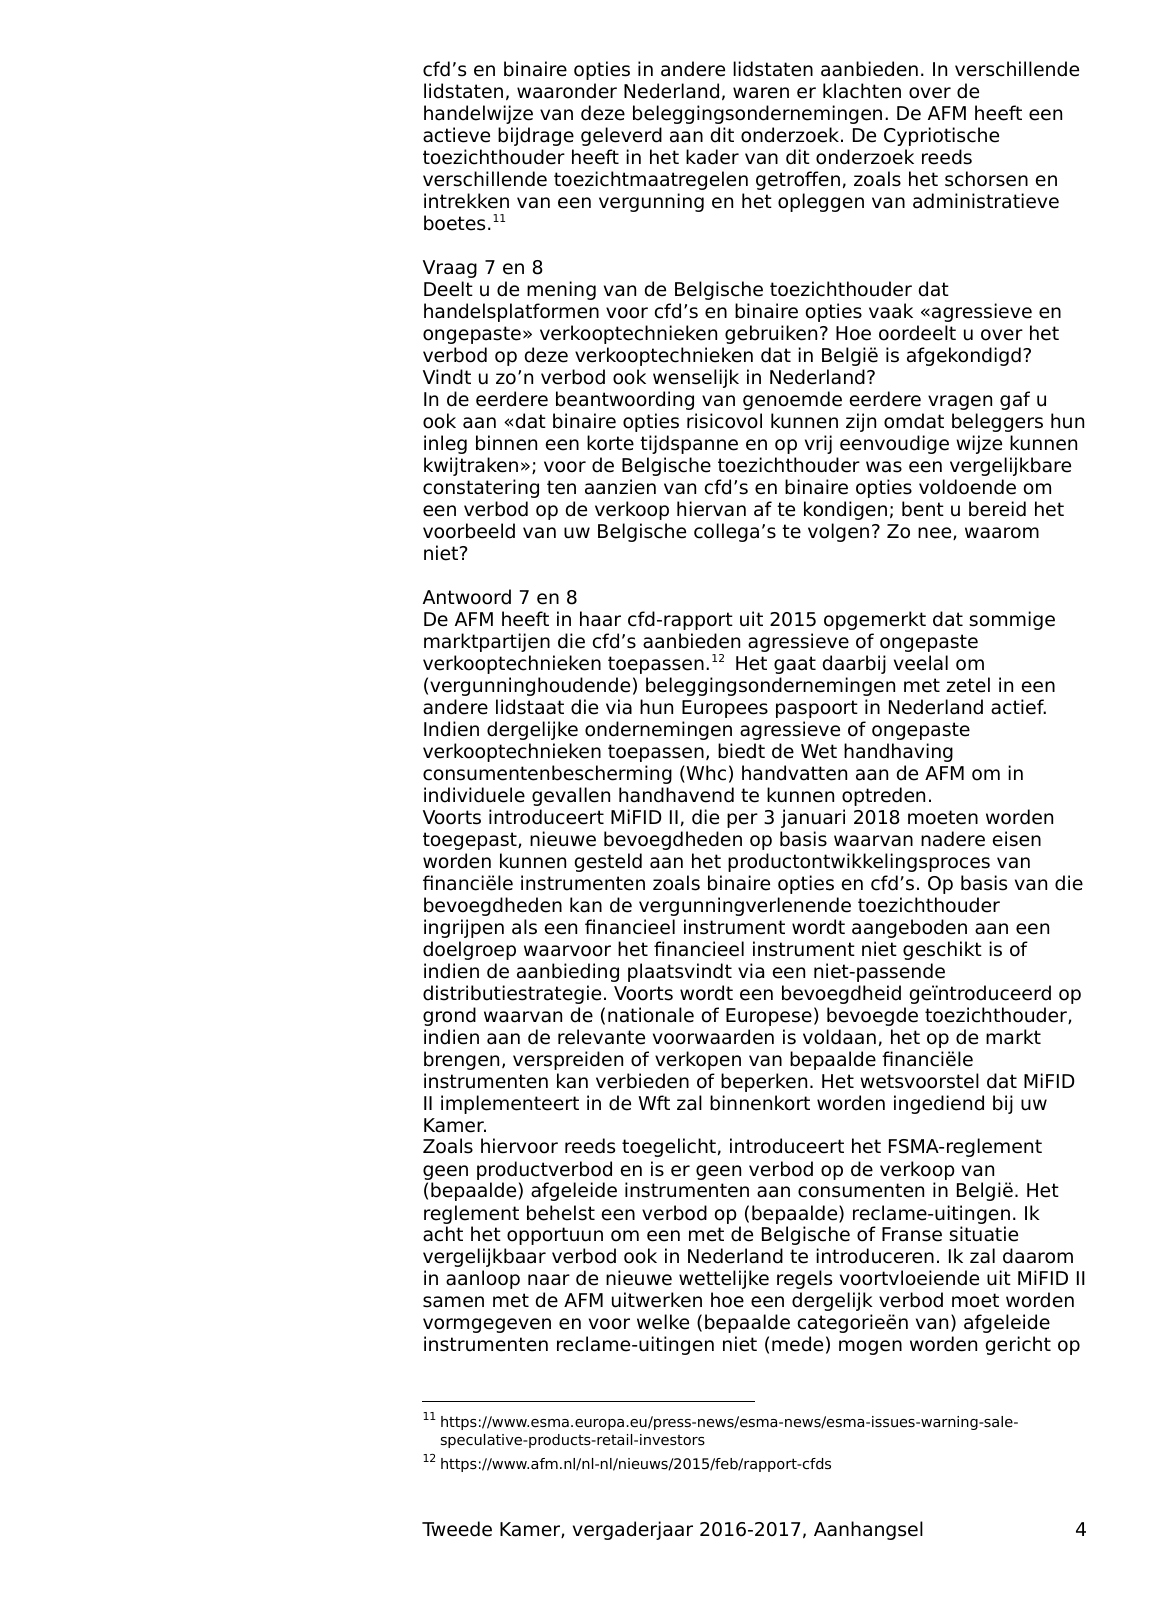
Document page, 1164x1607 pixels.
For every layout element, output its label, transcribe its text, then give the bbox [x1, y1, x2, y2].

text Voorts introduceert MiFID II, die per 3 januari 2018 moeten worden toegepast, nieuwe bevoegdheden op basis waarvan nadere eisen worden kunnen gesteld aan het productontwikkelingsproces van financiële instrumenten zoals binaire opties en cfd’s. Op basis van die bevoegdheden kan de vergunningverlenende toezichthouder ingrijpen als een financieel instrument wordt aangeboden aan een doelgroep waarvoor het financieel instrument niet geschikt is of indien de aanbieding plaatsvindt via een niet-passende distributiestrategie. Voorts wordt een bevoegdheid geïntroduceerd op grond waarvan de (nationale of Europese) bevoegde toezichthouder, indien aan de relevante voorwaarden is voldaan, het op de markt brengen, verspreiden of verkopen van bepaalde financiële instrumenten kan verbieden of beperken. Het wetsvoorstel dat MiFID II implementeert in de Wft zal binnenkort worden ingediend bij uw Kamer. [422, 807, 1087, 1136]
text https://www.afm.nl/nl-nl/nieuws/2015/feb/rapport-cfds [422, 1452, 1087, 1474]
text De AFM heeft in haar cfd-rapport uit 2015 opgemerkt dat sommige marktpartijen die cfd’s aanbieden agressieve of ongepaste verkooptechnieken toepassen. Het gaat daarbij veelal om (vergunninghoudende) beleggingsondernemingen met zetel in een andere lidstaat die via hun Europees paspoort in Nederland actief. Indien dergelijke ondernemingen agressieve of ongepaste verkooptechnieken toepassen, biedt de Wet handhaving consumentenbescherming (Whc) handvatten aan de AFM om in individuele gevallen handhavend te kunnen optreden. [422, 609, 1087, 807]
text Vraag 7 en 8 [422, 257, 1087, 279]
text cfd’s en binaire opties in andere lidstaten aanbieden. In verschillende lidstaten, waaronder Nederland, waren er klachten over de handelwijze van deze beleggingsondernemingen. De AFM heeft een actieve bijdrage geleverd aan dit onderzoek. De Cypriotische toezichthouder heeft in het kader van dit onderzoek reeds verschillende toezichtmaatregelen getroffen, zoals het schorsen en intrekken van een vergunning en het opleggen van administratieve boetes. [422, 59, 1087, 235]
text https://www.esma.europa.eu/press-news/esma-news/esma-issues-warning-sale-speculative-products-retail-investors [422, 1410, 1087, 1449]
text Zoals hiervoor reeds toegelicht, introduceert het FSMA-reglement geen productverbod en is er geen verbod op de verkoop van (bepaalde) afgeleide instrumenten aan consumenten in België. Het reglement behelst een verbod op (bepaalde) reclame-uitingen. Ik acht het opportuun om een met de Belgische of Franse situatie vergelijkbaar verbod ook in Nederland te introduceren. Ik zal daarom in aanloop naar de nieuwe wettelijke regels voortvloeiende uit MiFID II samen met de AFM uitwerken hoe een dergelijk verbod moet worden vormgegeven en voor welke (bepaalde categorieën van) afgeleide instrumenten reclame-uitingen niet (mede) mogen worden gericht op [422, 1136, 1087, 1356]
text Deelt u de mening van de Belgische toezichthouder dat handelsplatformen voor cfd’s en binaire opties vaak «agressieve en ongepaste» verkooptechnieken gebruiken? Hoe oordeelt u over het verbod op deze verkooptechnieken dat in België is afgekondigd? Vindt u zo’n verbod ook wenselijk in Nederland? [422, 279, 1087, 389]
text Antwoord 7 en 8 [422, 587, 1087, 609]
text In de eerdere beantwoording van genoemde eerdere vragen gaf u ook aan «dat binaire opties risicovol kunnen zijn omdat beleggers hun inleg binnen een korte tijdspanne en op vrij eenvoudige wijze kunnen kwijtraken»; voor de Belgische toezichthouder was een vergelijkbare constatering ten aanzien van cfd’s en binaire opties voldoende om een verbod op de verkoop hiervan af te kondigen; bent u bereid het voorbeeld van uw Belgische collega’s te volgen? Zo nee, waarom niet? [422, 389, 1087, 565]
